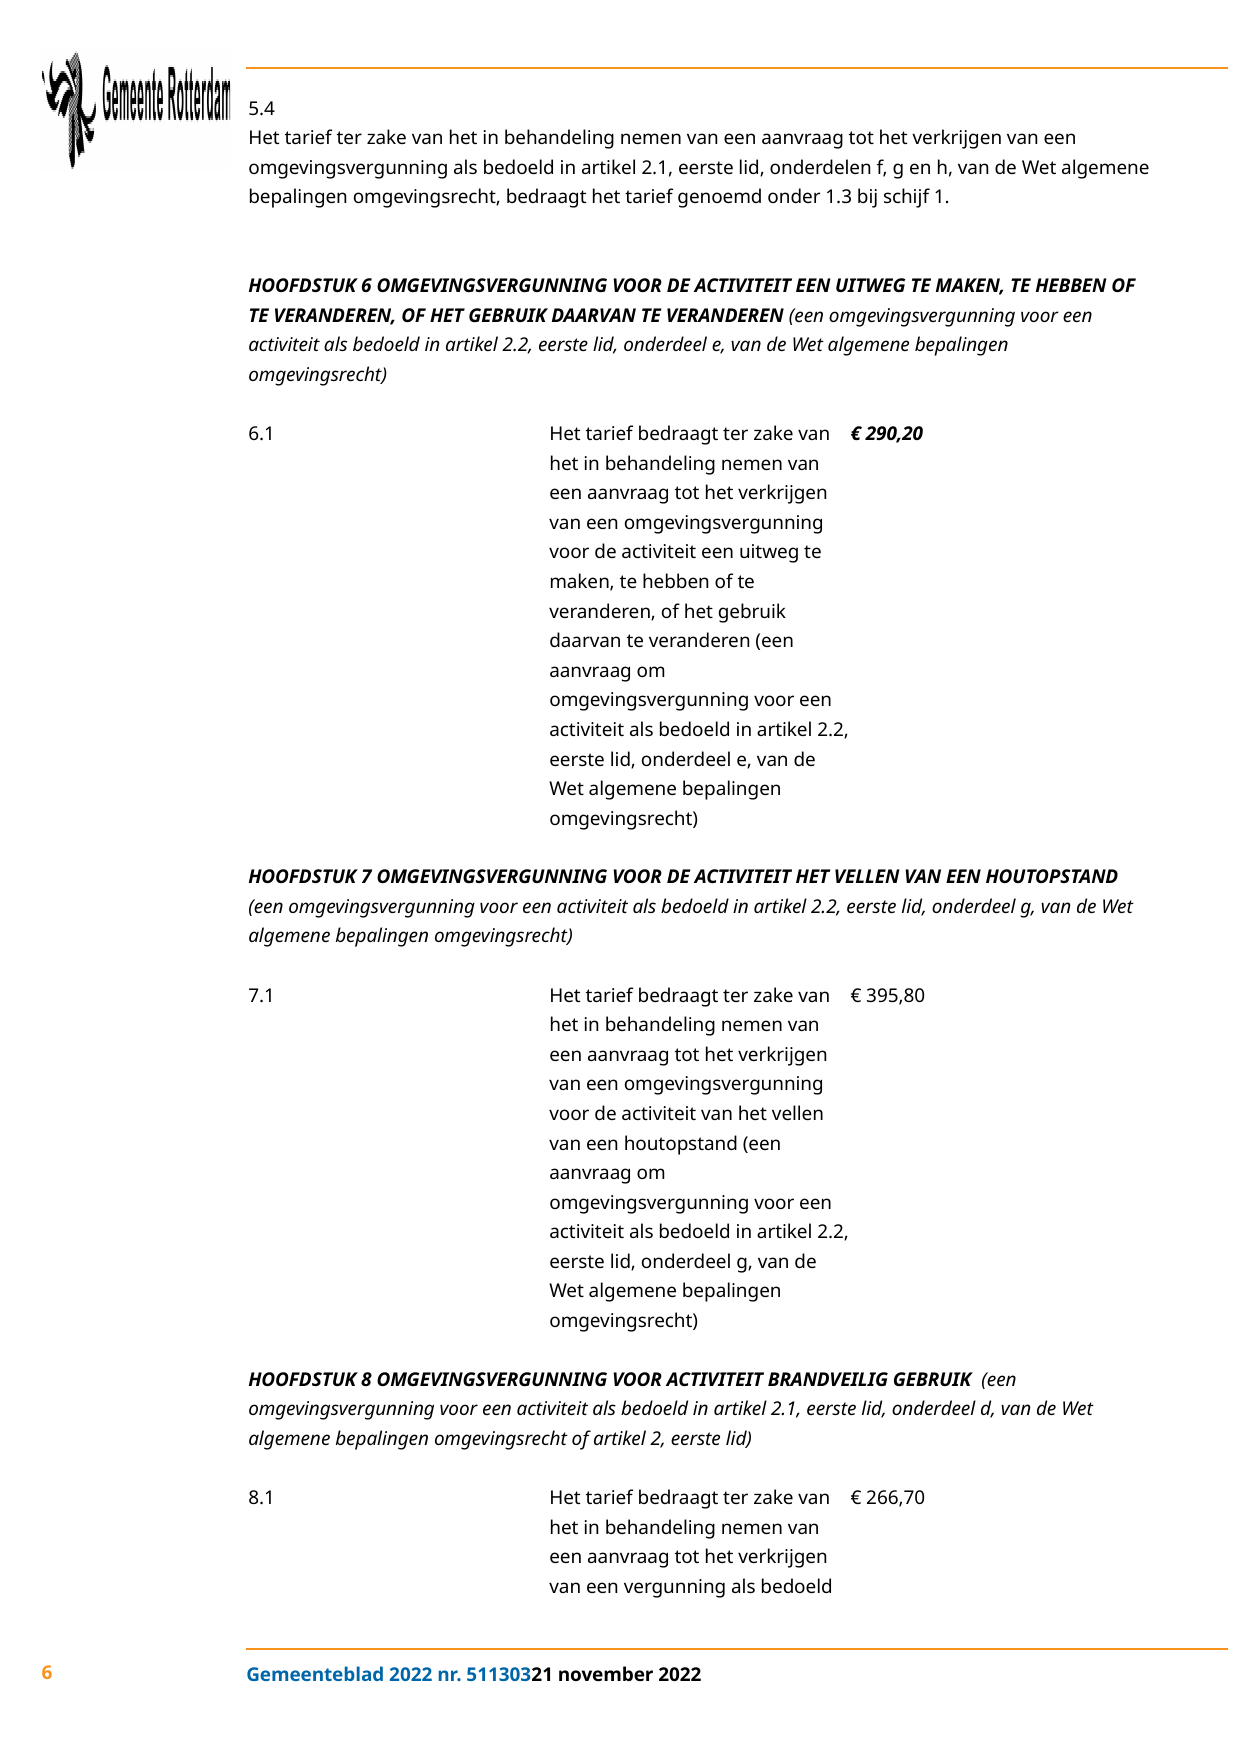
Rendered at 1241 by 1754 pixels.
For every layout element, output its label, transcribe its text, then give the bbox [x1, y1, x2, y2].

table_header € 266,70 [850, 1484, 1152, 1599]
picture [41, 47, 231, 172]
text HOOFDSTUK 6 OMGEVINGSVERGUNNING VOOR DE ACTIVITEIT EEN UITWEG TE MAKEN, TE HEBBEN OF TE VERANDEREN, OF HET GEBRUIK DAARVAN TE VERANDEREN (een omgevingsvergunning voor een activiteit als bedoeld in artikel 2.2, eerste lid, onderdeel e, van de Wet algemene bepalingen omgevingsrecht) [248, 272, 1152, 387]
text HOOFDSTUK 8 OMGEVINGSVERGUNNING VOOR ACTIVITEIT BRANDVEILIG GEBRUIK (een omgevingsvergunning voor een activiteit als bedoeld in artikel 2.1, eerste lid, onderdeel d, van de Wet algemene bepalingen omgevingsrecht of artikel 2, eerste lid) [248, 1366, 1152, 1451]
table_header 7.1 [248, 982, 549, 1333]
table_header Het tarief bedraagt ter zake van het in behandeling nemen van een aanvraag tot het verkrijgen van een vergunning als bedoeld [549, 1484, 850, 1599]
table_header Het tarief bedraagt ter zake van het in behandeling nemen van een aanvraag tot het verkrijgen van een omgevingsvergunning voor de activiteit een uitweg te maken, te hebben of te veranderen, of het gebruik daarvan te veranderen (een aanvraag om omgevingsvergunning voor een activiteit als bedoeld in artikel 2.2, eerste lid, onderdeel e, van de Wet algemene bepalingen omgevingsrecht) [549, 420, 850, 831]
text HOOFDSTUK 7 OMGEVINGSVERGUNNING VOOR DE ACTIVITEIT HET VELLEN VAN EEN HOUTOPSTAND (een omgevingsvergunning voor een activiteit als bedoeld in artikel 2.2, eerste lid, onderdeel g, van de Wet algemene bepalingen omgevingsrecht) [248, 863, 1152, 948]
table_header € 290,20 [850, 420, 1152, 831]
table_header 6.1 [248, 420, 549, 831]
text 5.4 [248, 95, 1152, 121]
table_header Het tarief bedraagt ter zake van het in behandeling nemen van een aanvraag tot het verkrijgen van een omgevingsvergunning voor de activiteit van het vellen van een houtopstand (een aanvraag om omgevingsvergunning voor een activiteit als bedoeld in artikel 2.2, eerste lid, onderdeel g, van de Wet algemene bepalingen omgevingsrecht) [549, 982, 850, 1333]
table_header 8.1 [248, 1484, 549, 1599]
text Het tarief ter zake van het in behandeling nemen van een aanvraag tot het verkrijgen van een omgevingsvergunning als bedoeld in artikel 2.1, eerste lid, onderdelen f, g en h, van de Wet algemene bepalingen omgevingsrecht, bedraagt het tarief genoemd onder 1.3 bij schijf 1. [248, 124, 1152, 209]
table_header € 395,80 [850, 982, 1152, 1333]
